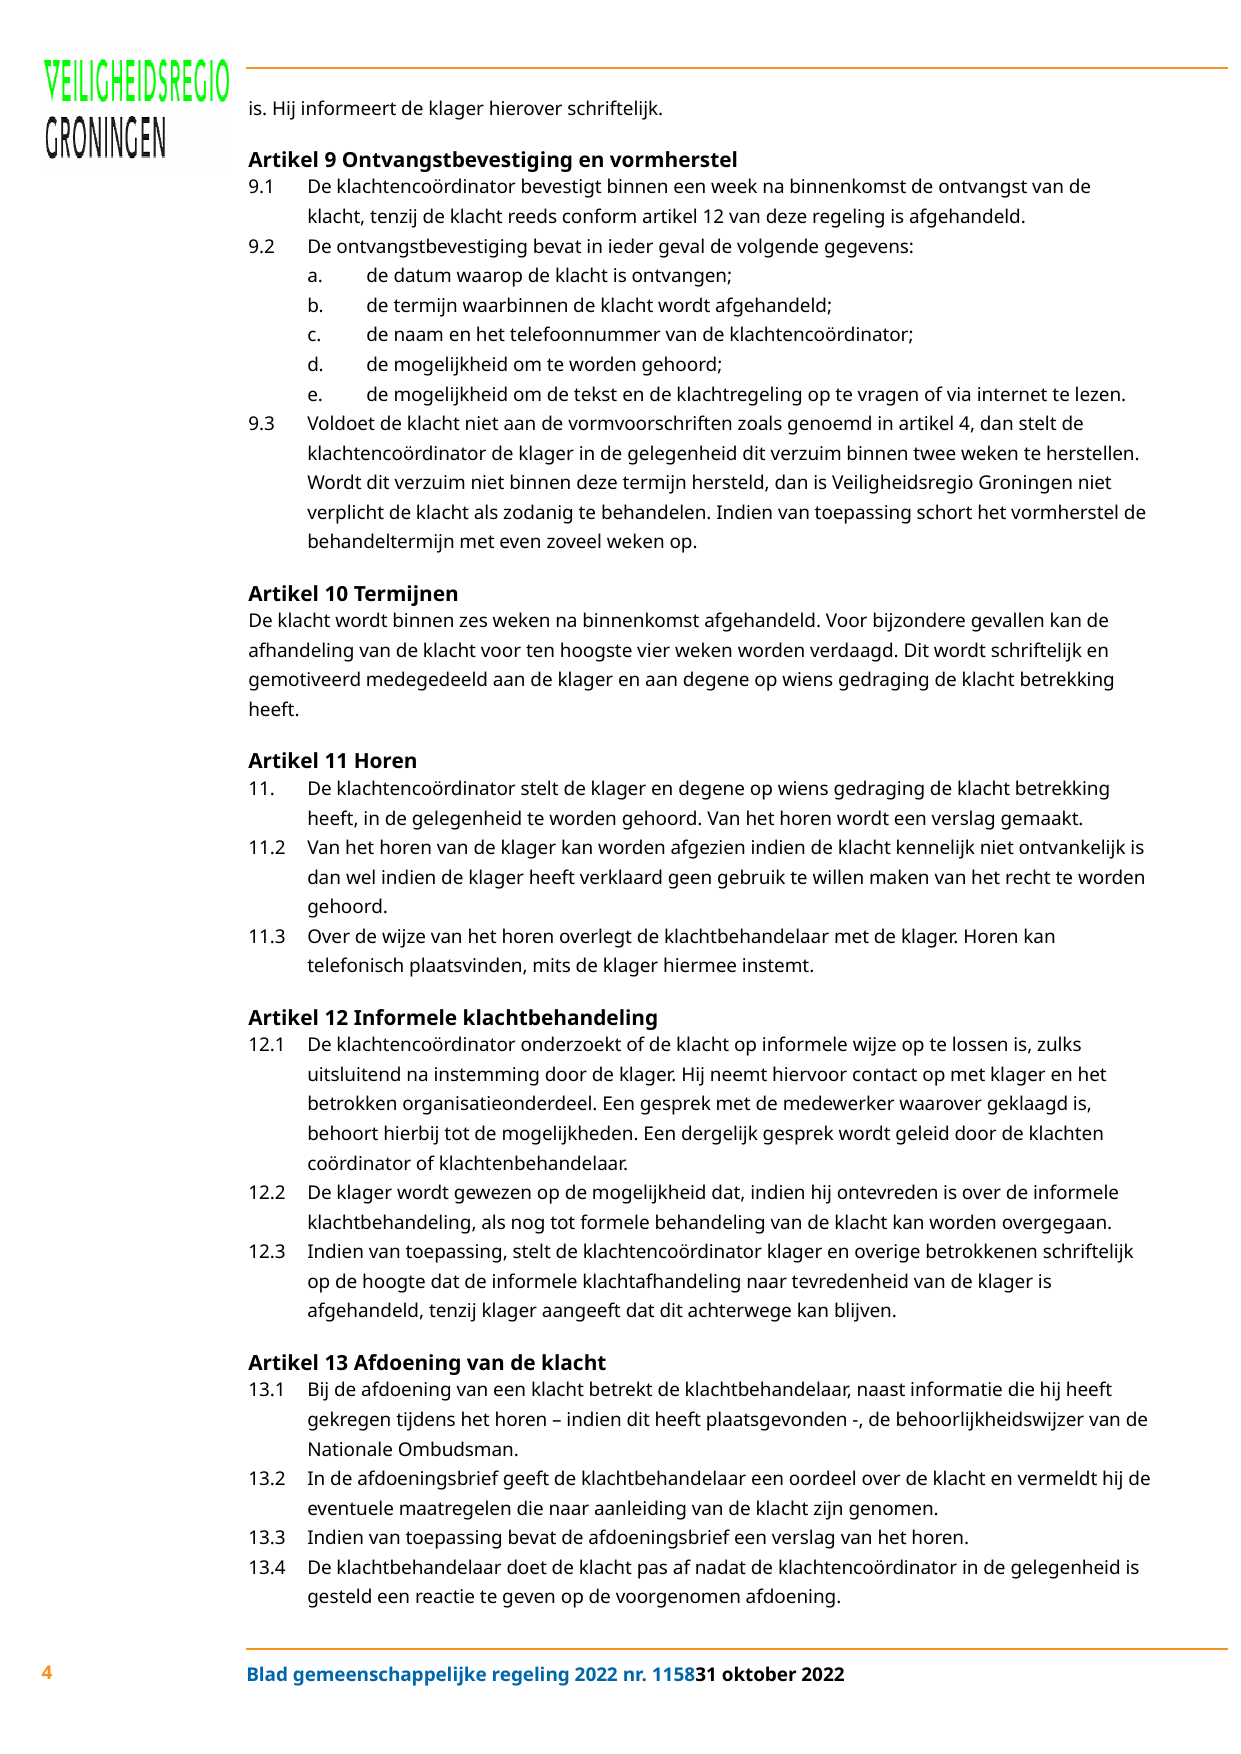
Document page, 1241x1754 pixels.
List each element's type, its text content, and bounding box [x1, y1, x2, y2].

text De klacht wordt binnen zes weken na binnenkomst afgehandeld. Voor bijzondere gevallen kan de afhandeling van de klacht voor ten hoogste vier weken worden verdaagd. Dit wordt schriftelijk en gemotiveerd medegedeeld aan de klager en aan degene op wiens gedraging de klacht betrekking heeft. [248, 607, 1152, 722]
list Indien van toepassing, stelt de klachtencoördinator klager en overige betrokkenen schriftelijk op de hoogte dat de informele klachtafhandeling naar tevredenheid van de klager is afgehandeld, tenzij klager aangeeft dat dit achterwege kan blijven. [248, 1238, 1152, 1323]
text Artikel 12 Informele klachtbehandeling [248, 1003, 1152, 1031]
list de termijn waarbinnen de klacht wordt afgehandeld; [307, 292, 1152, 318]
list De klachtbehandelaar doet de klacht pas af nadat de klachtencoördinator in de gelegenheid is gesteld een reactie te geven op de voorgenomen afdoening. [248, 1554, 1152, 1609]
list de naam en het telefoonnummer van de klachtencoördinator; [307, 322, 1152, 347]
list De klager wordt gewezen op de mogelijkheid dat, indien hij ontevreden is over de informele klachtbehandeling, als nog tot formele behandeling van de klacht kan worden overgegaan. [248, 1179, 1152, 1235]
list Indien van toepassing bevat de afdoeningsbrief een verslag van het horen. [248, 1524, 1152, 1550]
list De klachtencoördinator stelt de klager en degene op wiens gedraging de klacht betrekking heeft, in de gelegenheid te worden gehoord. Van het horen wordt een verslag gemaakt. [248, 775, 1152, 830]
list Bij de afdoening van een klacht betrekt de klachtbehandelaar, naast informatie die hij heeft gekregen tijdens het horen – indien dit heeft plaatsgevonden -, de behoorlijkheidswijzer van de Nationale Ombudsman. [248, 1377, 1152, 1461]
list de mogelijkheid om de tekst en de klachtregeling op te vragen of via internet te lezen. [307, 381, 1152, 406]
picture [41, 47, 231, 172]
text is. Hij informeert de klager hierover schriftelijk. [248, 95, 1152, 121]
list Voldoet de klacht niet aan de vormvoorschriften zoals genoemd in artikel 4, dan stelt de klachtencoördinator de klager in de gelegenheid dit verzuim binnen twee weken te herstellen. Wordt dit verzuim niet binnen deze termijn hersteld, dan is Veiligheidsregio Groningen niet verplicht de klacht als zodanig te behandelen. Indien van toepassing schort het vormherstel de behandeltermijn met even zoveel weken op. [248, 410, 1152, 554]
list de datum waarop de klacht is ontvangen; [307, 262, 1152, 288]
list De ontvangstbevestiging bevat in ieder geval de volgende gegevens: [248, 233, 1152, 258]
text Artikel 11 Horen [248, 747, 1152, 775]
list In de afdoeningsbrief geeft de klachtbehandelaar een oordeel over de klacht en vermeldt hij de eventuele maatregelen die naar aanleiding van de klacht zijn genomen. [248, 1465, 1152, 1521]
list Over de wijze van het horen overlegt de klachtbehandelaar met de klager. Horen kan telefonisch plaatsvinden, mits de klager hiermee instemt. [248, 923, 1152, 978]
list De klachtencoördinator onderzoekt of de klacht op informele wijze op te lossen is, zulks uitsluitend na instemming door de klager. Hij neemt hiervoor contact op met klager en het betrokken organisatieonderdeel. Een gesprek met de medewerker waarover geklaagd is, behoort hierbij tot de mogelijkheden. Een dergelijk gesprek wordt geleid door de klachten coördinator of klachtenbehandelaar. [248, 1031, 1152, 1176]
list de mogelijkheid om te worden gehoord; [307, 351, 1152, 377]
text Artikel 9 Ontvangstbevestiging en vormherstel [248, 145, 1152, 174]
list De klachtencoördinator bevestigt binnen een week na binnenkomst de ontvangst van de klacht, tenzij de klacht reeds conform artikel 12 van deze regeling is afgehandeld. [248, 174, 1152, 229]
list Van het horen van de klager kan worden afgezien indien de klacht kennelijk niet ontvankelijk is dan wel indien de klager heeft verklaard geen gebruik te willen maken van het recht te worden gehoord. [248, 834, 1152, 919]
text Artikel 13 Afdoening van de klacht [248, 1348, 1152, 1377]
text Artikel 10 Termijnen [248, 579, 1152, 607]
